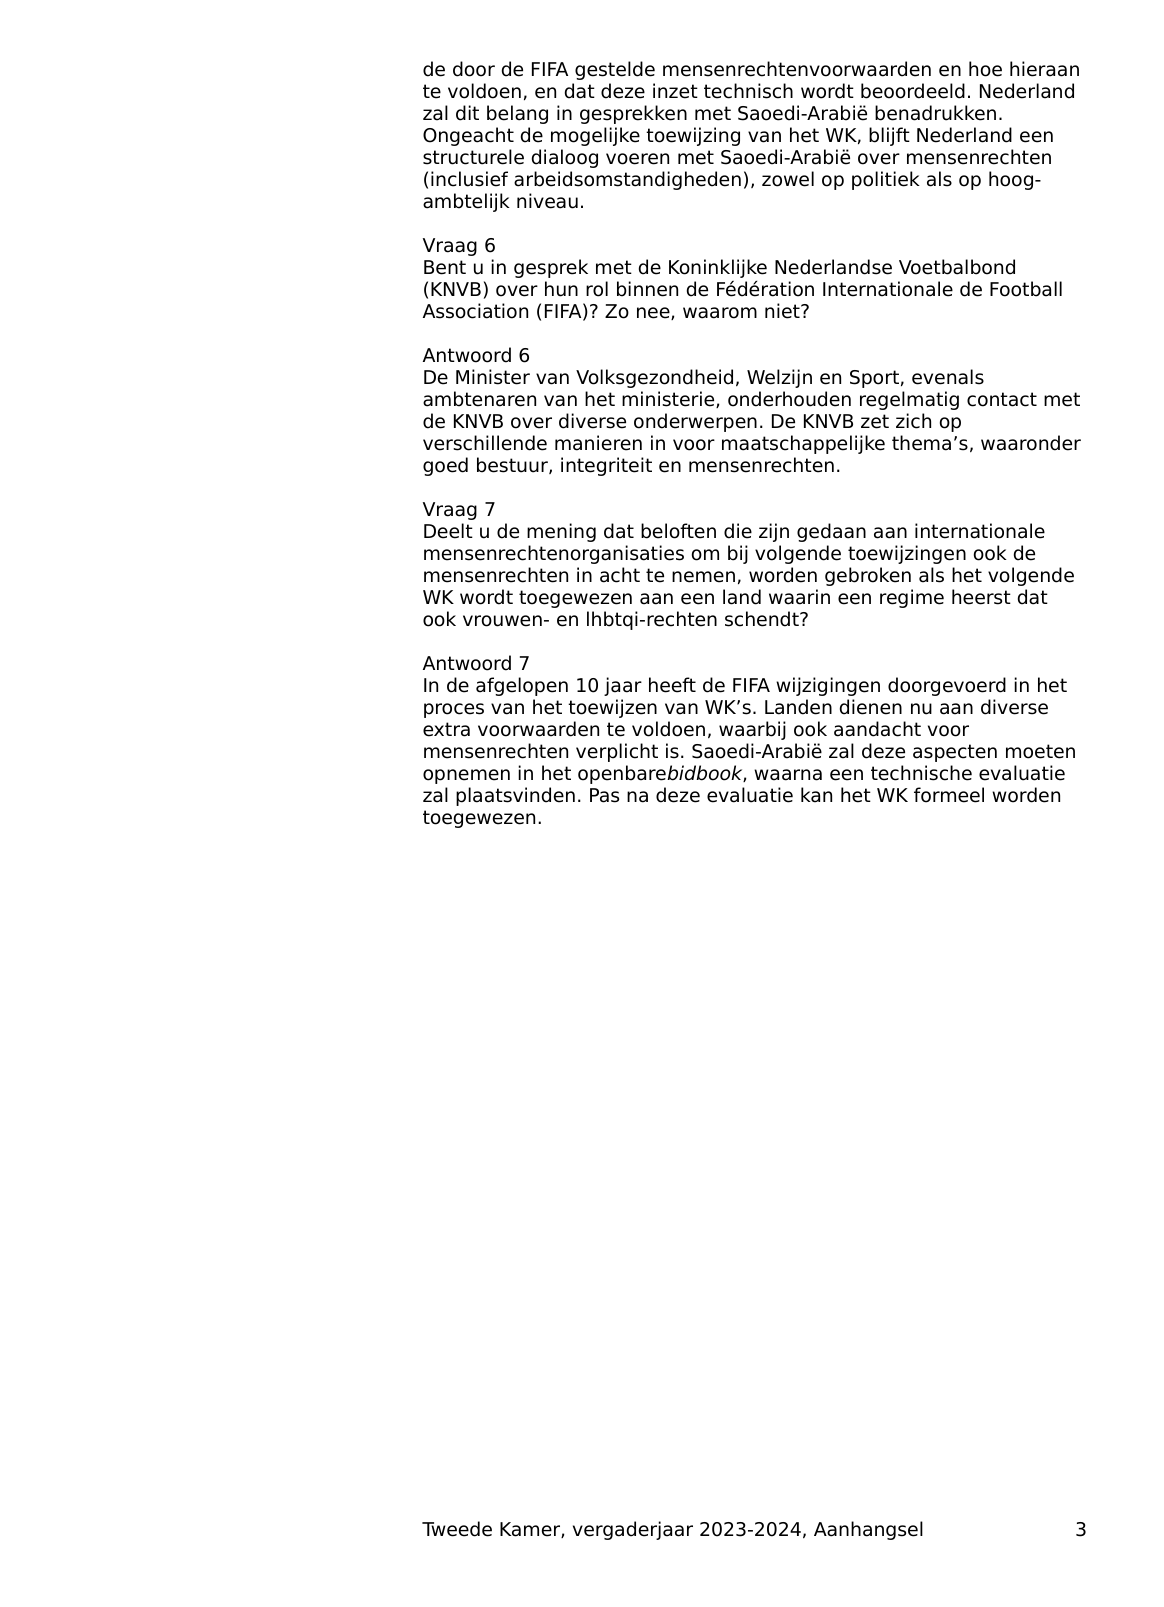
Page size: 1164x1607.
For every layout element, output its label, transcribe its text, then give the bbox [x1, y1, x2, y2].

text De Minister van Volksgezondheid, Welzijn en Sport, evenals ambtenaren van het ministerie, onderhouden regelmatig contact met de KNVB over diverse onderwerpen. De KNVB zet zich op verschillende manieren in voor maatschappelijke thema’s, waaronder goed bestuur, integriteit en mensenrechten. [422, 367, 1087, 477]
text de door de FIFA gestelde mensenrechtenvoorwaarden en hoe hieraan te voldoen, en dat deze inzet technisch wordt beoordeeld. Nederland zal dit belang in gesprekken met Saoedi-Arabië benadrukken. [422, 59, 1087, 125]
text In de afgelopen 10 jaar heeft de FIFA wijzigingen doorgevoerd in het proces van het toewijzen van WK’s. Landen dienen nu aan diverse extra voorwaarden te voldoen, waarbij ook aandacht voor mensenrechten verplicht is. Saoedi-Arabië zal deze aspecten moeten opnemen in het openbarebidbook, waarna een technische evaluatie zal plaatsvinden. Pas na deze evaluatie kan het WK formeel worden toegewezen. [422, 675, 1087, 829]
text Bent u in gesprek met de Koninklijke Nederlandse Voetbalbond (KNVB) over hun rol binnen de Fédération Internationale de Football Association (FIFA)? Zo nee, waarom niet? [422, 257, 1087, 323]
text Deelt u de mening dat beloften die zijn gedaan aan internationale mensenrechtenorganisaties om bij volgende toewijzingen ook de mensenrechten in acht te nemen, worden gebroken als het volgende WK wordt toegewezen aan een land waarin een regime heerst dat ook vrouwen- en lhbtqi-rechten schendt? [422, 521, 1087, 631]
text Ongeacht de mogelijke toewijzing van het WK, blijft Nederland een structurele dialoog voeren met Saoedi-Arabië over mensenrechten (inclusief arbeidsomstandigheden), zowel op politiek als op hoog-ambtelijk niveau. [422, 125, 1087, 213]
text Vraag 7 [422, 499, 1087, 521]
text Antwoord 7 [422, 653, 1087, 675]
text Antwoord 6 [422, 345, 1087, 367]
text Vraag 6 [422, 235, 1087, 257]
